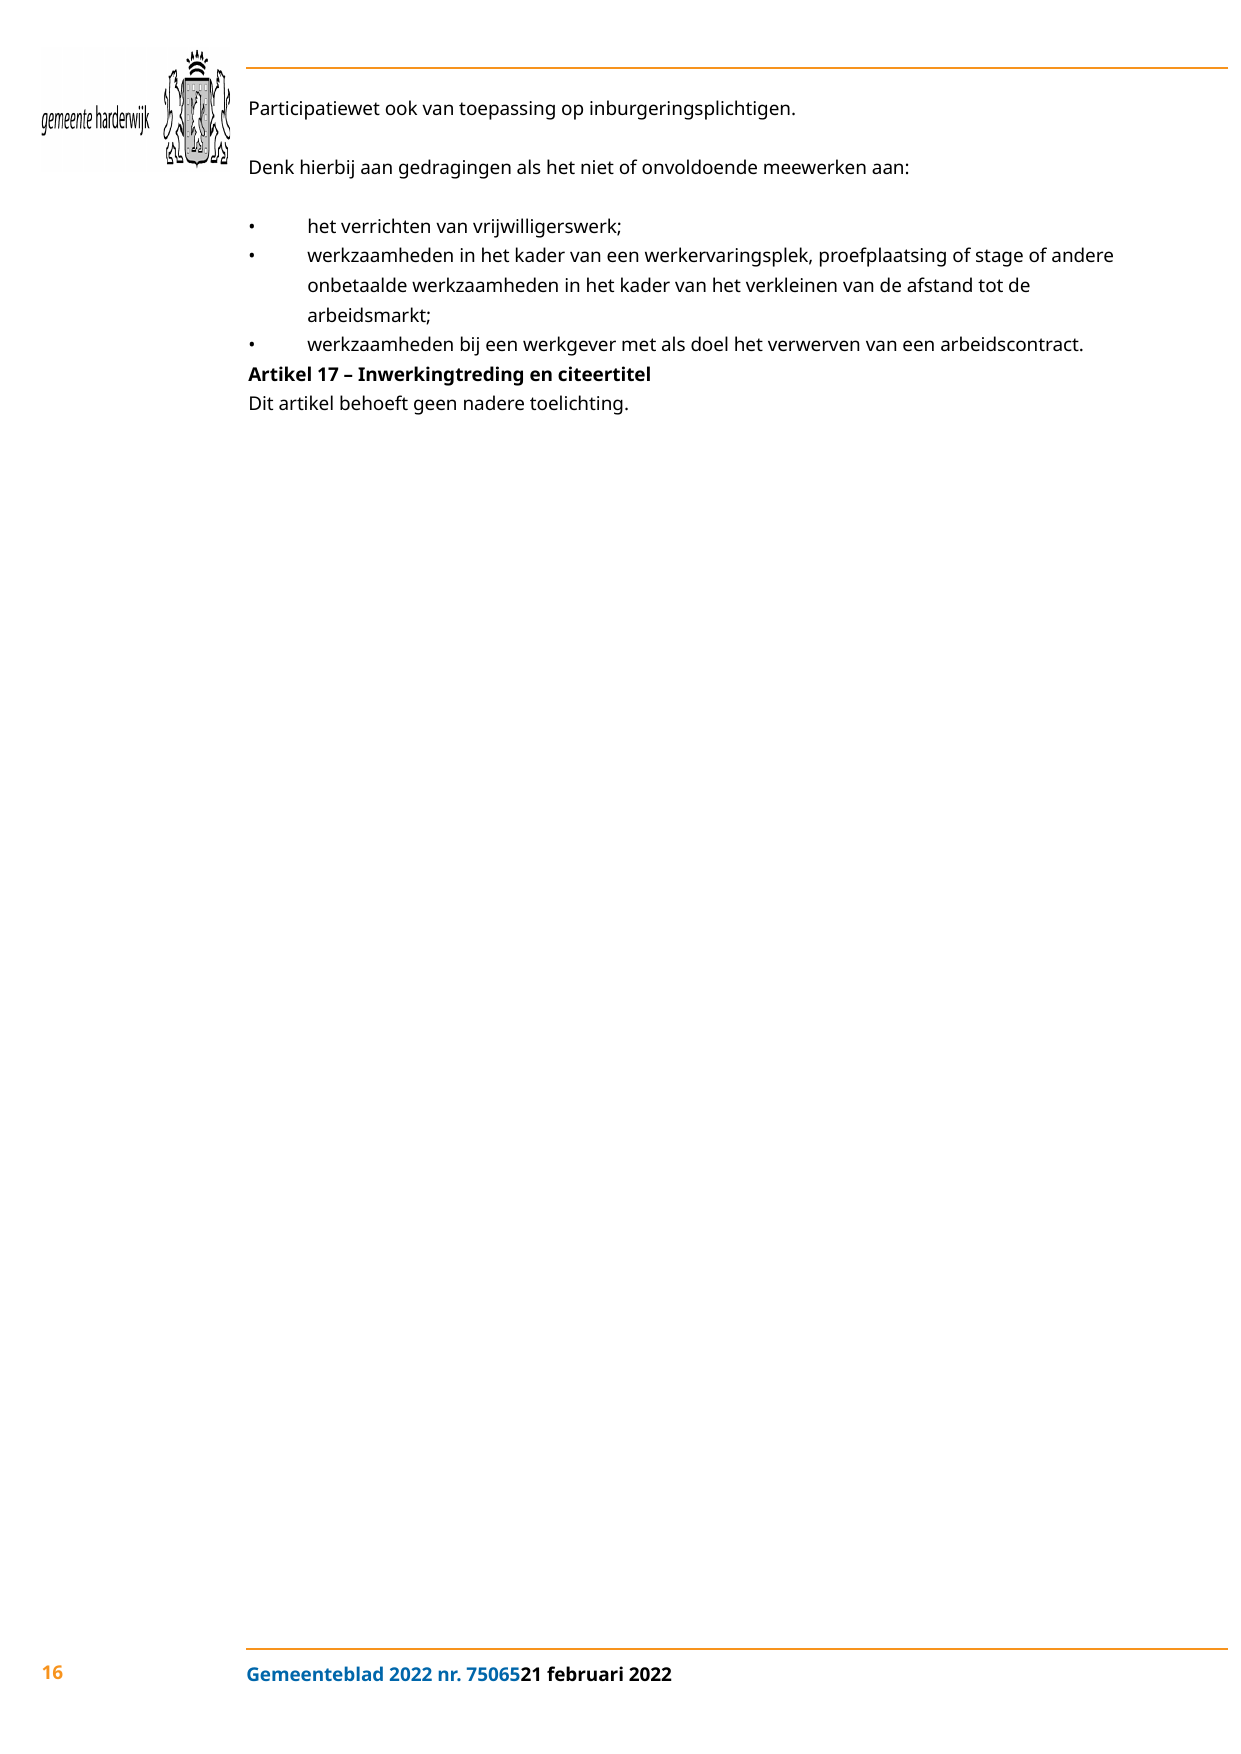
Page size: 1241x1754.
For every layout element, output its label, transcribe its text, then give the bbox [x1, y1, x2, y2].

text Dit artikel behoeft geen nadere toelichting. [248, 391, 1152, 416]
list het verrichten van vrijwilligerswerk; [248, 213, 1152, 239]
list werkzaamheden bij een werkgever met als doel het verwerven van een arbeidscontract. [248, 331, 1152, 357]
text Participatiewet ook van toepassing op inburgeringsplichtigen. [248, 95, 1152, 121]
text Artikel 17 – Inwerkingtreding en citeertitel [248, 361, 1152, 387]
text Denk hierbij aan gedragingen als het niet of onvoldoende meewerken aan: [248, 154, 1152, 180]
picture [41, 47, 231, 172]
list werkzaamheden in het kader van een werkervaringsplek, proefplaatsing of stage of andere onbetaalde werkzaamheden in het kader van het verkleinen van de afstand tot de arbeidsmarkt; [248, 243, 1152, 328]
